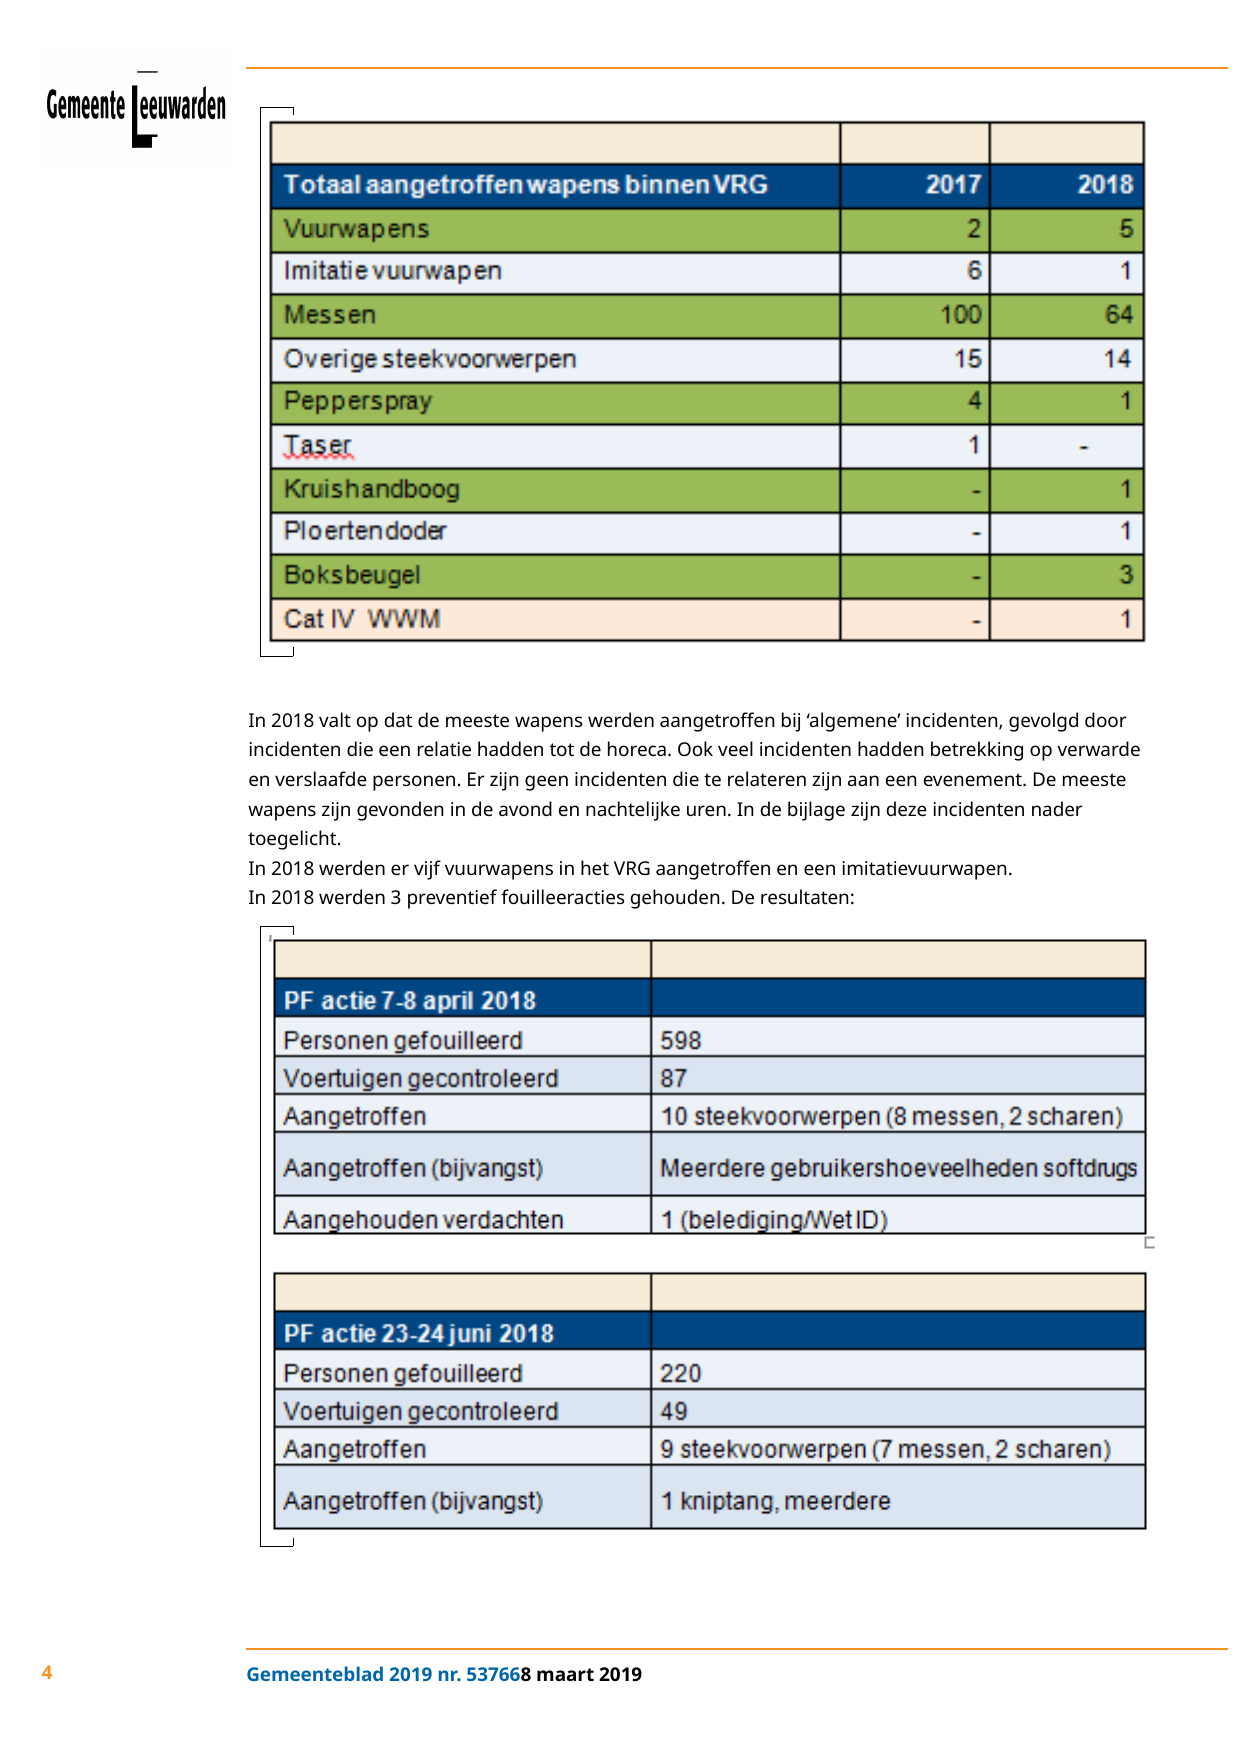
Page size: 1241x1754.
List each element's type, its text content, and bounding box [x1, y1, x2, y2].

picture [41, 47, 231, 172]
text In 2018 valt op dat de meeste wapens werden aangetroffen bij ‘algemene’ incidenten, gevolgd door incidenten die een relatie hadden tot de horeca. Ook veel incidenten hadden betrekking op verwarde en verslaafde personen. Er zijn geen incidenten die te relateren zijn aan een evenement. De meeste wapens zijn gevonden in de avond en nachtelijke uren. In de bijlage zijn deze incidenten nader toegelicht. [248, 707, 1152, 851]
picture [268, 935, 1155, 1538]
text In 2018 werden er vijf vuurwapens in het VRG aangetroffen en een imitatievuurwapen. [248, 855, 1152, 881]
picture [268, 115, 1155, 647]
text In 2018 werden 3 preventief fouilleeracties gehouden. De resultaten: [248, 884, 1152, 910]
